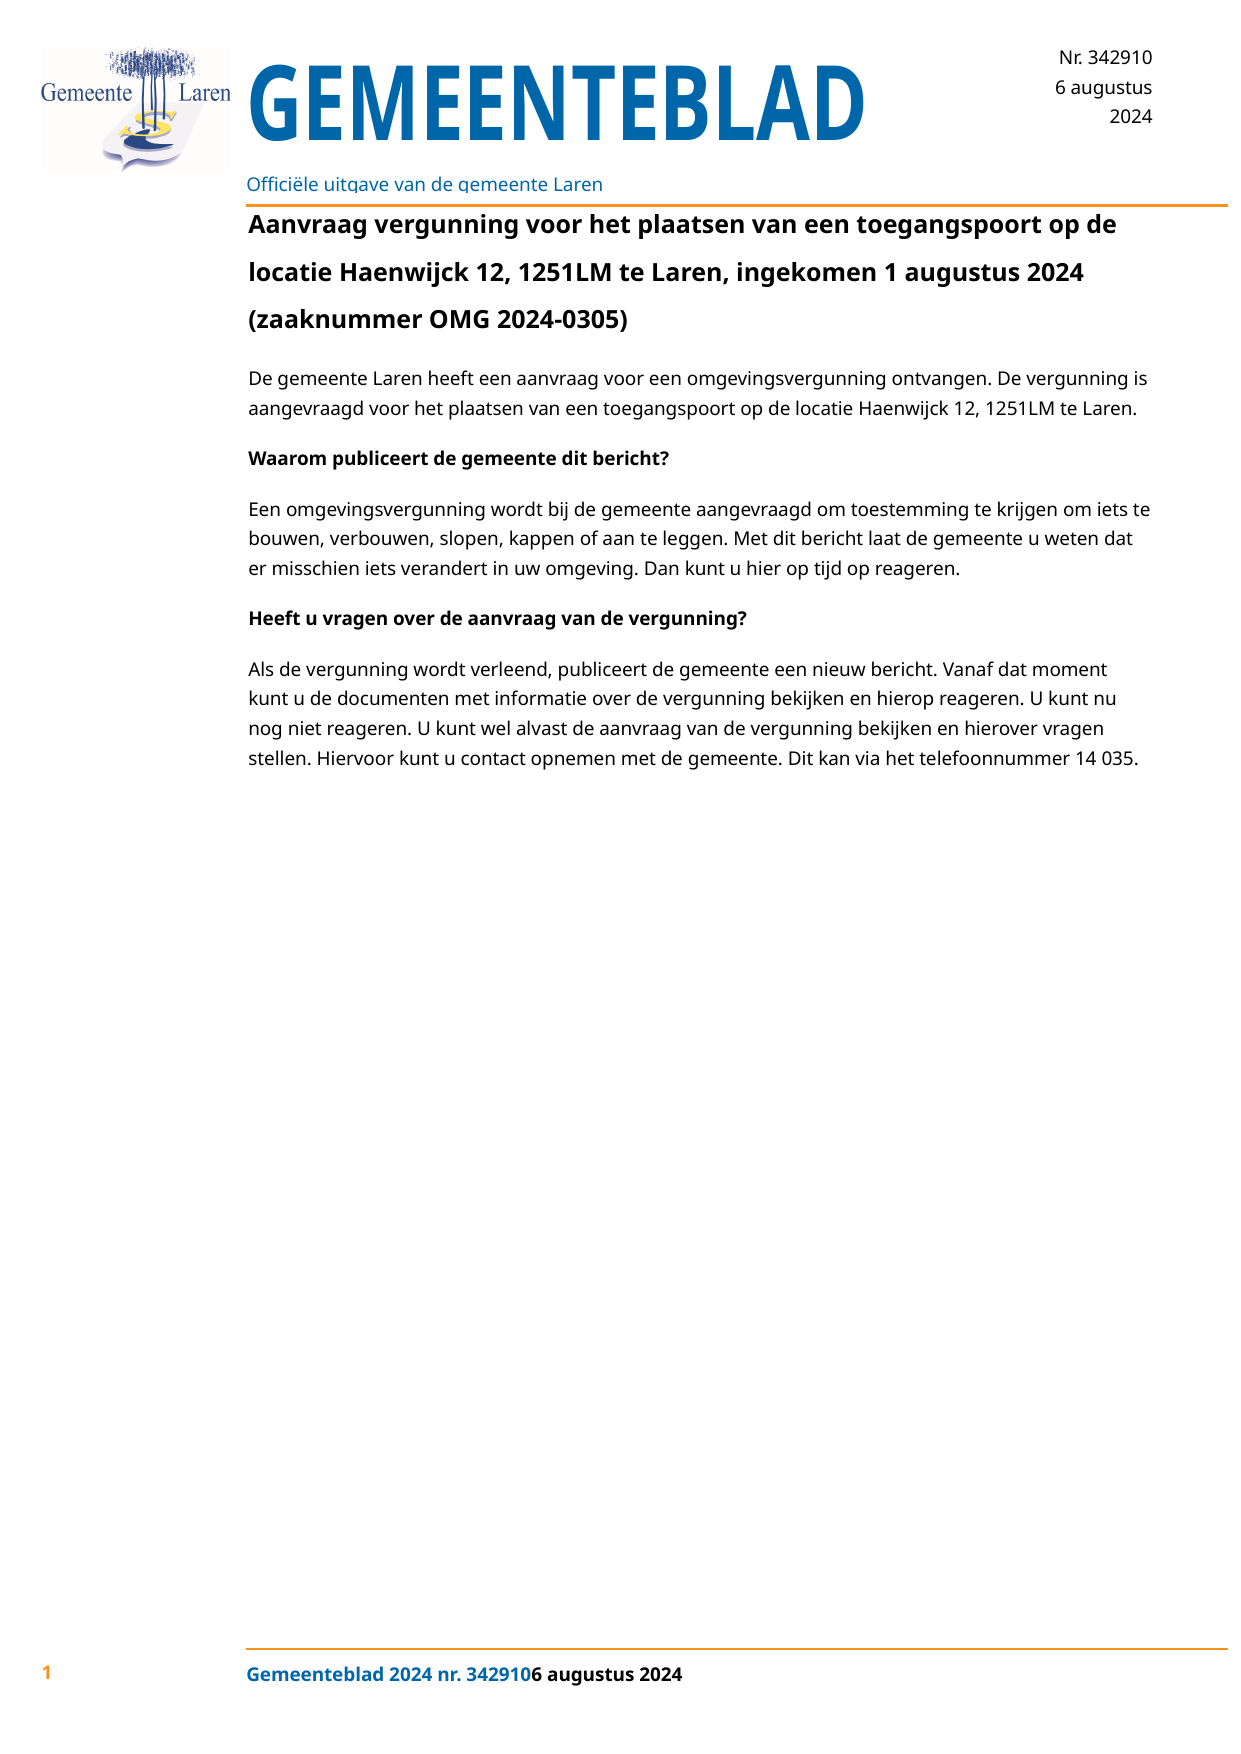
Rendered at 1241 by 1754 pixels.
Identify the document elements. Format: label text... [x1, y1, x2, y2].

text De gemeente Laren heeft een aanvraag voor een omgevingsvergunning ontvangen. De vergunning is aangevraagd voor het plaatsen van een toegangspoort op de locatie Haenwijck 12, 1251LM te Laren. [248, 366, 1152, 421]
text Als de vergunning wordt verleend, publiceert de gemeente een nieuw bericht. Vanaf dat moment kunt u de documenten met informatie over de vergunning bekijken en hierop reageren. U kunt nu nog niet reageren. U kunt wel alvast de aanvraag van de vergunning bekijken en hierover vragen stellen. Hiervoor kunt u contact opnemen met de gemeente. Dit kan via het telefoonnummer 14 035. [248, 656, 1152, 770]
text Aanvraag vergunning voor het plaatsen van een toegangspoort op de locatie Haenwijck 12, 1251LM te Laren, ingekomen 1 augustus 2024 (zaaknummer OMG 2024-0305) [248, 207, 1152, 336]
text Heeft u vragen over de aanvraag van de vergunning? [248, 606, 1152, 631]
text Waarom publiceert de gemeente dit bericht? [248, 446, 1152, 471]
picture [41, 47, 231, 172]
text Een omgevingsvergunning wordt bij de gemeente aangevraagd om toestemming te krijgen om iets te bouwen, verbouwen, slopen, kappen of aan te leggen. Met dit bericht laat de gemeente u weten dat er misschien iets verandert in uw omgeving. Dan kunt u hier op tijd op reageren. [248, 496, 1152, 581]
